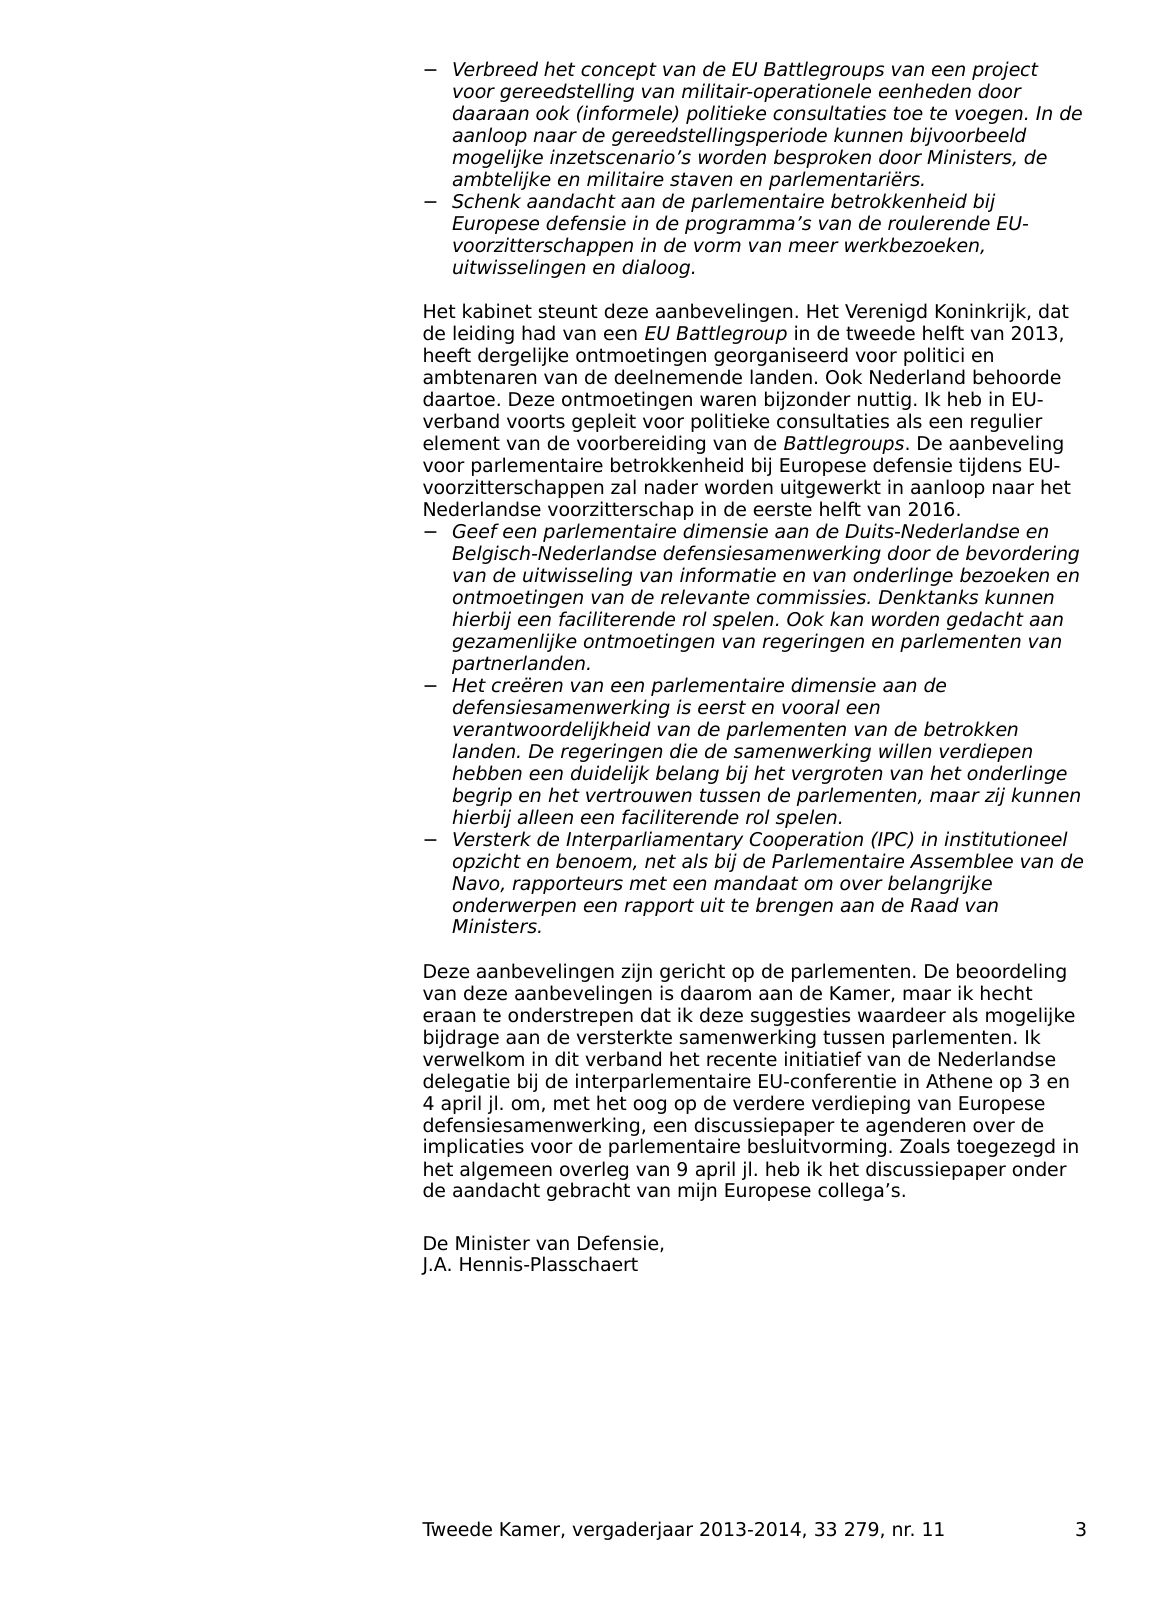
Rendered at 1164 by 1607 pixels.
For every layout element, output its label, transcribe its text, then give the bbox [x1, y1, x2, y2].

text − Versterk de Interparliamentary Cooperation (IPC) in institutioneel opzicht en benoem, net als bij de Parlementaire Assemblee van de Navo, rapporteurs met een mandaat om over belangrijke onderwerpen een rapport uit te brengen aan de Raad van Ministers. [422, 828, 1087, 938]
text − Schenk aandacht aan de parlementaire betrokkenheid bij Europese defensie in de programma’s van de roulerende EU-voorzitterschappen in de vorm van meer werkbezoeken, uitwisselingen en dialoog. [422, 191, 1087, 279]
text Deze aanbevelingen zijn gericht op de parlementen. De beoordeling van deze aanbevelingen is daarom aan de Kamer, maar ik hecht eraan te onderstrepen dat ik deze suggesties waardeer als mogelijke bijdrage aan de versterkte samenwerking tussen parlementen. Ik verwelkom in dit verband het recente initiatief van de Nederlandse delegatie bij de interparlementaire EU-conferentie in Athene op 3 en 4 april jl. om, met het oog op de verdere verdieping van Europese defensiesamenwerking, een discussiepaper te agenderen over de implicaties voor de parlementaire besluitvorming. Zoals toegezegd in het algemeen overleg van 9 april jl. heb ik het discussiepaper onder de aandacht gebracht van mijn Europese collega’s. [422, 961, 1087, 1202]
text − Het creëren van een parlementaire dimensie aan de defensiesamenwerking is eerst en vooral een verantwoordelijkheid van de parlementen van de betrokken landen. De regeringen die de samenwerking willen verdiepen hebben een duidelijk belang bij het vergroten van het onderlinge begrip en het vertrouwen tussen de parlementen, maar zij kunnen hierbij alleen een faciliterende rol spelen. [422, 675, 1087, 828]
text De Minister van Defensie, J.A. Hennis-Plasschaert [422, 1232, 1087, 1276]
text Het kabinet steunt deze aanbevelingen. Het Verenigd Koninkrijk, dat de leiding had van een EU Battlegroup in de tweede helft van 2013, heeft dergelijke ontmoetingen georganiseerd voor politici en ambtenaren van de deelnemende landen. Ook Nederland behoorde daartoe. Deze ontmoetingen waren bijzonder nuttig. Ik heb in EU-verband voorts gepleit voor politieke consultaties als een regulier element van de voorbereiding van de Battlegroups. De aanbeveling voor parlementaire betrokkenheid bij Europese defensie tijdens EU-voorzitterschappen zal nader worden uitgewerkt in aanloop naar het Nederlandse voorzitterschap in de eerste helft van 2016. [422, 301, 1087, 521]
text − Verbreed het concept van de EU Battlegroups van een project voor gereedstelling van militair-operationele eenheden door daaraan ook (informele) politieke consultaties toe te voegen. In de aanloop naar de gereedstellingsperiode kunnen bijvoorbeeld mogelijke inzetscenario’s worden besproken door Ministers, de ambtelijke en militaire staven en parlementariërs. [422, 59, 1087, 191]
text − Geef een parlementaire dimensie aan de Duits-Nederlandse en Belgisch-Nederlandse defensiesamenwerking door de bevordering van de uitwisseling van informatie en van onderlinge bezoeken en ontmoetingen van de relevante commissies. Denktanks kunnen hierbij een faciliterende rol spelen. Ook kan worden gedacht aan gezamenlijke ontmoetingen van regeringen en parlementen van partnerlanden. [422, 521, 1087, 675]
